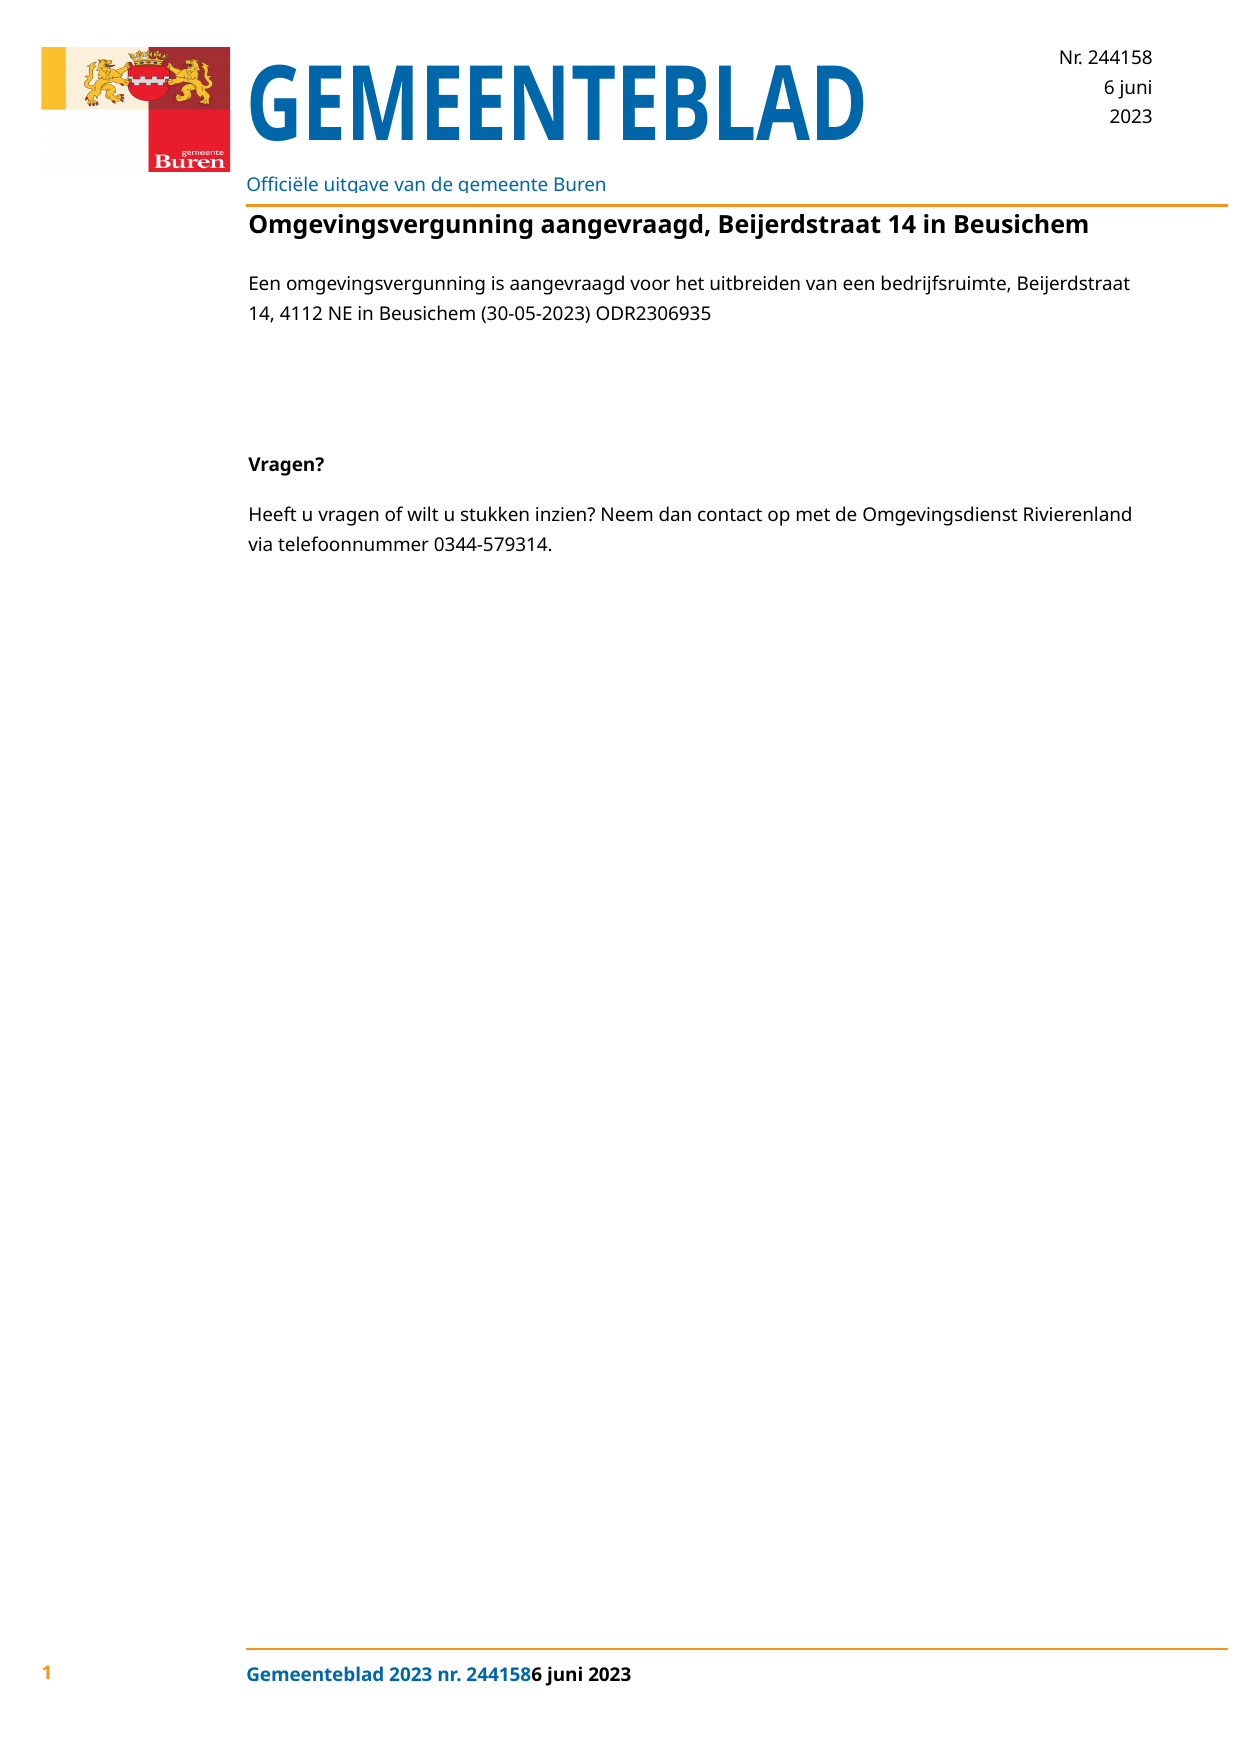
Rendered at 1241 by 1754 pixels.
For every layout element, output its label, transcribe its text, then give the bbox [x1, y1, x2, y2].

text Heeft u vragen of wilt u stukken inzien? Neem dan contact op met de Omgevingsdienst Rivierenland via telefoonnummer 0344-579314. [248, 502, 1152, 557]
text Vragen? [248, 451, 1152, 477]
text Omgevingsvergunning aangevraagd, Beijerdstraat 14 in Beusichem [248, 207, 1152, 241]
picture [41, 47, 231, 172]
text Een omgevingsvergunning is aangevraagd voor het uitbreiden van een bedrijfsruimte, Beijerdstraat 14, 4112 NE in Beusichem (30-05-2023) ODR2306935 [248, 270, 1152, 326]
